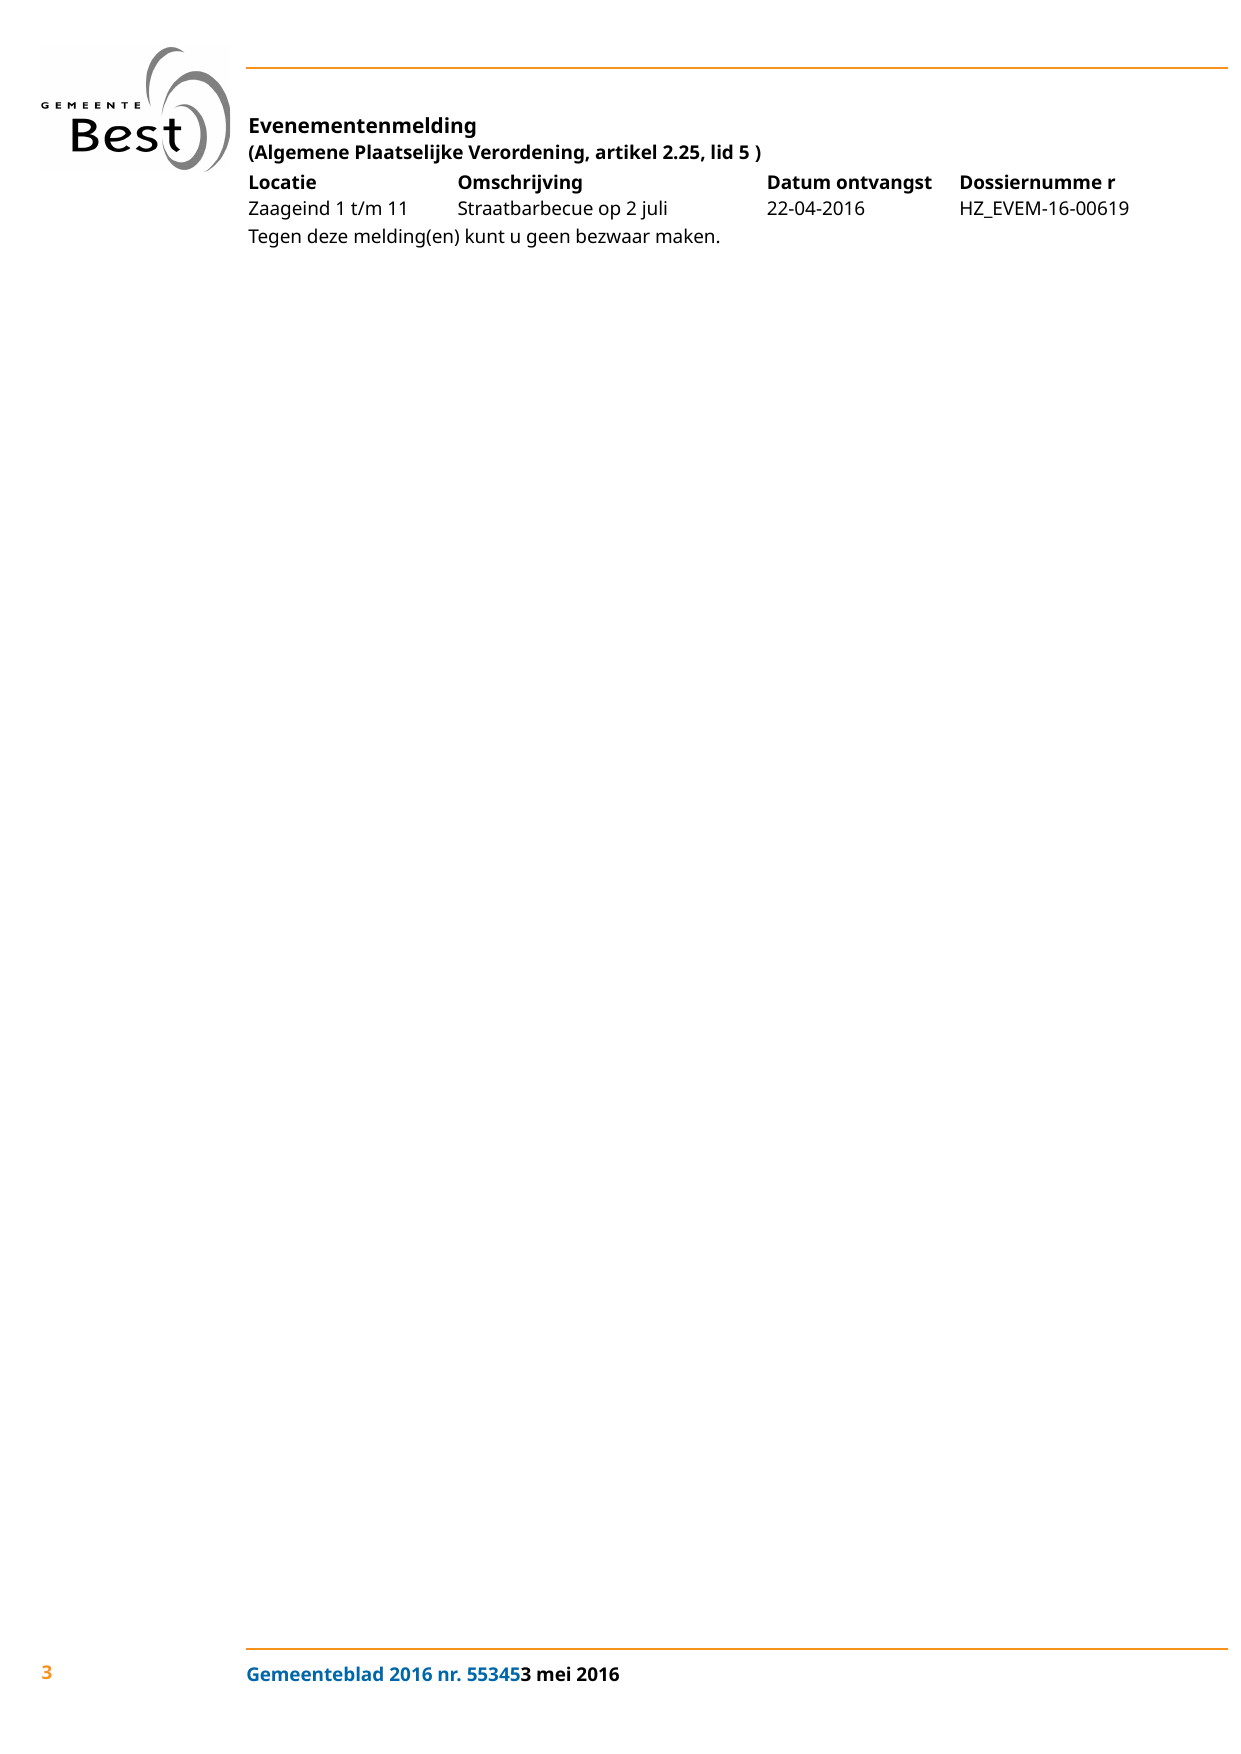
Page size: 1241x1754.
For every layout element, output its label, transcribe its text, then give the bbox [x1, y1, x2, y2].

picture [41, 47, 231, 172]
text Tegen deze melding(en) kunt u geen bezwaar maken. [248, 224, 1152, 249]
table_cell HZ_EVEM-16-00619 [959, 195, 1152, 220]
table_cell 22-04-2016 [767, 195, 959, 220]
table_header Locatie [248, 169, 457, 195]
text (Algemene Plaatselijke Verordening, artikel 2.25, lid 5 ) [248, 139, 1152, 165]
table_header Datum ontvangst [767, 169, 959, 195]
table_header Dossiernumme r [959, 169, 1152, 195]
table_cell Straatbarbecue op 2 juli [457, 195, 767, 220]
table_header Omschrijving [457, 169, 767, 195]
text Evenementenmelding [248, 111, 1152, 139]
table_cell Zaageind 1 t/m 11 [248, 195, 457, 220]
